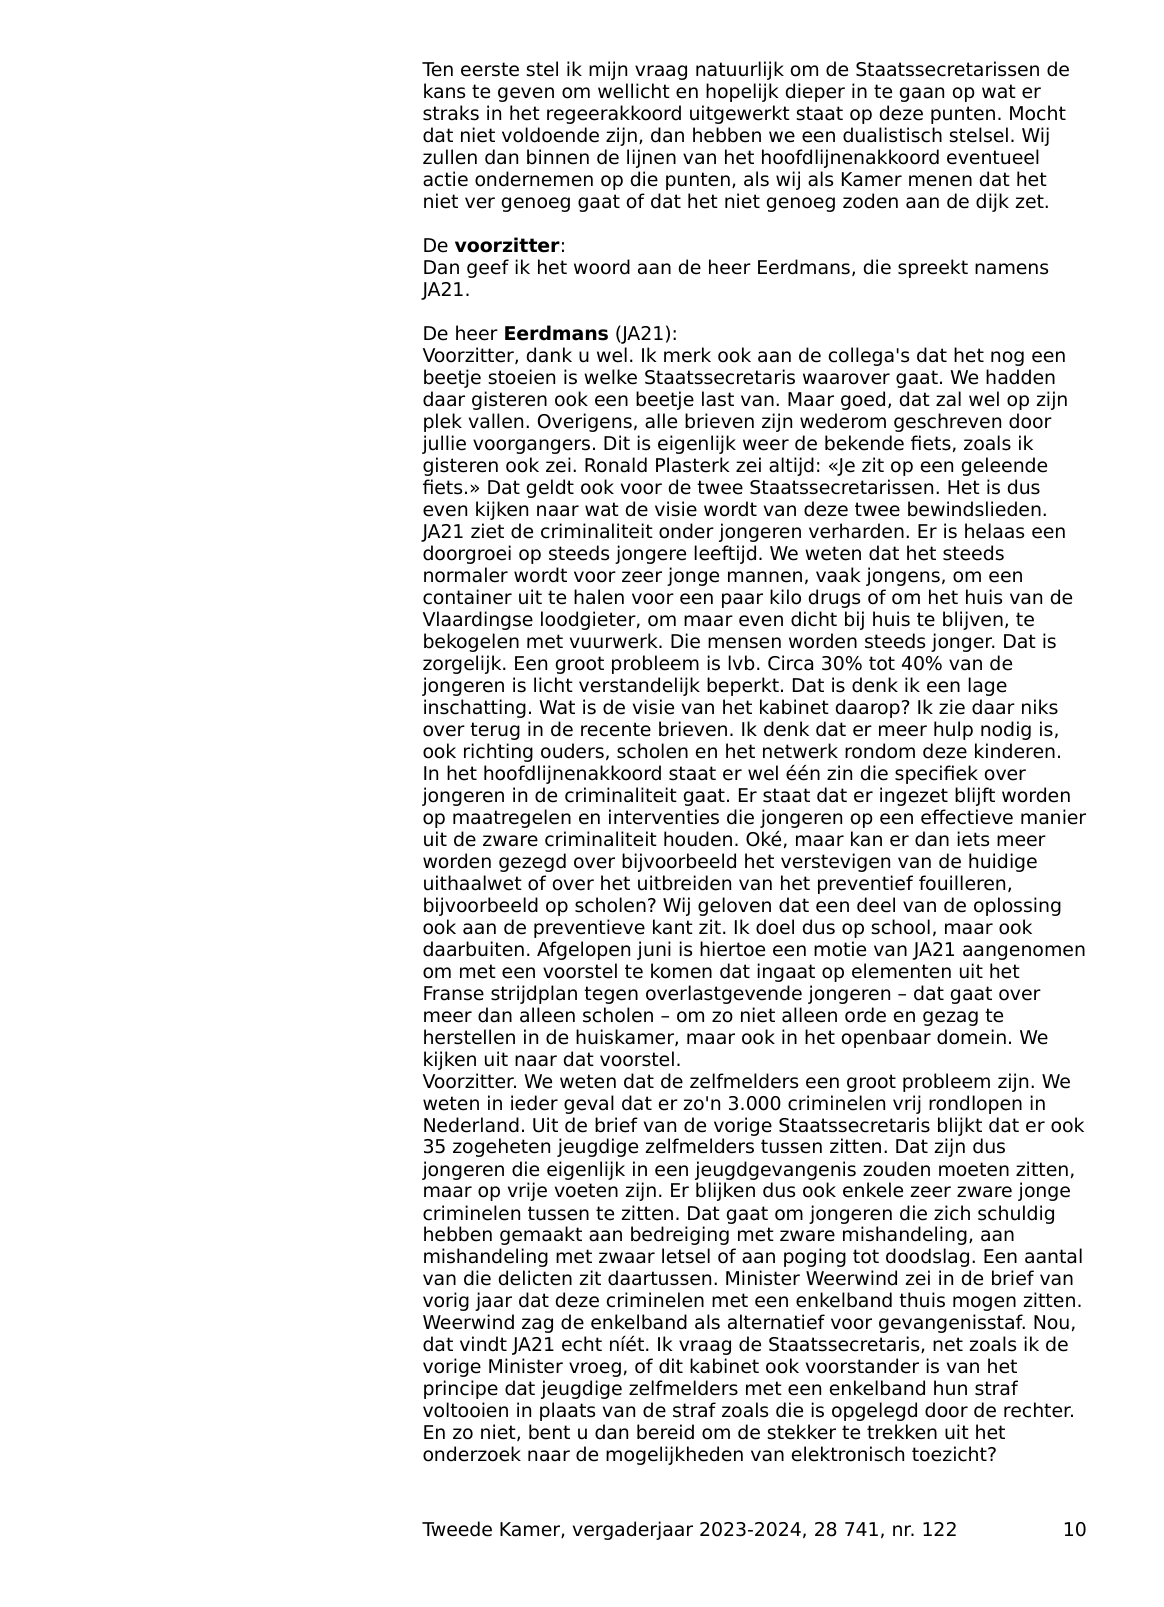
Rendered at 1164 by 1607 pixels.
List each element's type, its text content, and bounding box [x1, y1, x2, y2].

text Voorzitter. We weten dat de zelfmelders een groot probleem zijn. We weten in ieder geval dat er zo'n 3.000 criminelen vrij rondlopen in Nederland. Uit de brief van de vorige Staatssecretaris blijkt dat er ook 35 zogeheten jeugdige zelfmelders tussen zitten. Dat zijn dus jongeren die eigenlijk in een jeugdgevangenis zouden moeten zitten, maar op vrije voeten zijn. Er blijken dus ook enkele zeer zware jonge criminelen tussen te zitten. Dat gaat om jongeren die zich schuldig hebben gemaakt aan bedreiging met zware mishandeling, aan mishandeling met zwaar letsel of aan poging tot doodslag. Een aantal van die delicten zit daartussen. Minister Weerwind zei in de brief van vorig jaar dat deze criminelen met een enkelband thuis mogen zitten. Weerwind zag de enkelband als alternatief voor gevangenisstaf. Nou, dat vindt JA21 echt níét. Ik vraag de Staatssecretaris, net zoals ik de vorige Minister vroeg, of dit kabinet ook voorstander is van het principe dat jeugdige zelfmelders met een enkelband hun straf voltooien in plaats van de straf zoals die is opgelegd door de rechter. En zo niet, bent u dan bereid om de stekker te trekken uit het onderzoek naar de mogelijkheden van elektronisch toezicht? [422, 1071, 1087, 1466]
text Dan geef ik het woord aan de heer Eerdmans, die spreekt namens JA21. [422, 257, 1087, 301]
text Voorzitter, dank u wel. Ik merk ook aan de collega's dat het nog een beetje stoeien is welke Staatssecretaris waarover gaat. We hadden daar gisteren ook een beetje last van. Maar goed, dat zal wel op zijn plek vallen. Overigens, alle brieven zijn wederom geschreven door jullie voorgangers. Dit is eigenlijk weer de bekende fiets, zoals ik gisteren ook zei. Ronald Plasterk zei altijd: «Je zit op een geleende fiets.» Dat geldt ook voor de twee Staatssecretarissen. Het is dus even kijken naar wat de visie wordt van deze twee bewindslieden. [422, 345, 1087, 521]
text De voorzitter: [422, 235, 1087, 257]
text De heer Eerdmans (JA21): [422, 323, 1087, 345]
text JA21 ziet de criminaliteit onder jongeren verharden. Er is helaas een doorgroei op steeds jongere leeftijd. We weten dat het steeds normaler wordt voor zeer jonge mannen, vaak jongens, om een container uit te halen voor een paar kilo drugs of om het huis van de Vlaardingse loodgieter, om maar even dicht bij huis te blijven, te bekogelen met vuurwerk. Die mensen worden steeds jonger. Dat is zorgelijk. Een groot probleem is lvb. Circa 30% tot 40% van de jongeren is licht verstandelijk beperkt. Dat is denk ik een lage inschatting. Wat is de visie van het kabinet daarop? Ik zie daar niks over terug in de recente brieven. Ik denk dat er meer hulp nodig is, ook richting ouders, scholen en het netwerk rondom deze kinderen. [422, 521, 1087, 763]
text In het hoofdlijnenakkoord staat er wel één zin die specifiek over jongeren in de criminaliteit gaat. Er staat dat er ingezet blijft worden op maatregelen en interventies die jongeren op een effectieve manier uit de zware criminaliteit houden. Oké, maar kan er dan iets meer worden gezegd over bijvoorbeeld het verstevigen van de huidige uithaalwet of over het uitbreiden van het preventief fouilleren, bijvoorbeeld op scholen? Wij geloven dat een deel van de oplossing ook aan de preventieve kant zit. Ik doel dus op school, maar ook daarbuiten. Afgelopen juni is hiertoe een motie van JA21 aangenomen om met een voorstel te komen dat ingaat op elementen uit het Franse strijdplan tegen overlastgevende jongeren – dat gaat over meer dan alleen scholen – om zo niet alleen orde en gezag te herstellen in de huiskamer, maar ook in het openbaar domein. We kijken uit naar dat voorstel. [422, 763, 1087, 1071]
text Ten eerste stel ik mijn vraag natuurlijk om de Staatssecretarissen de kans te geven om wellicht en hopelijk dieper in te gaan op wat er straks in het regeerakkoord uitgewerkt staat op deze punten. Mocht dat niet voldoende zijn, dan hebben we een dualistisch stelsel. Wij zullen dan binnen de lijnen van het hoofdlijnenakkoord eventueel actie ondernemen op die punten, als wij als Kamer menen dat het niet ver genoeg gaat of dat het niet genoeg zoden aan de dijk zet. [422, 59, 1087, 213]
